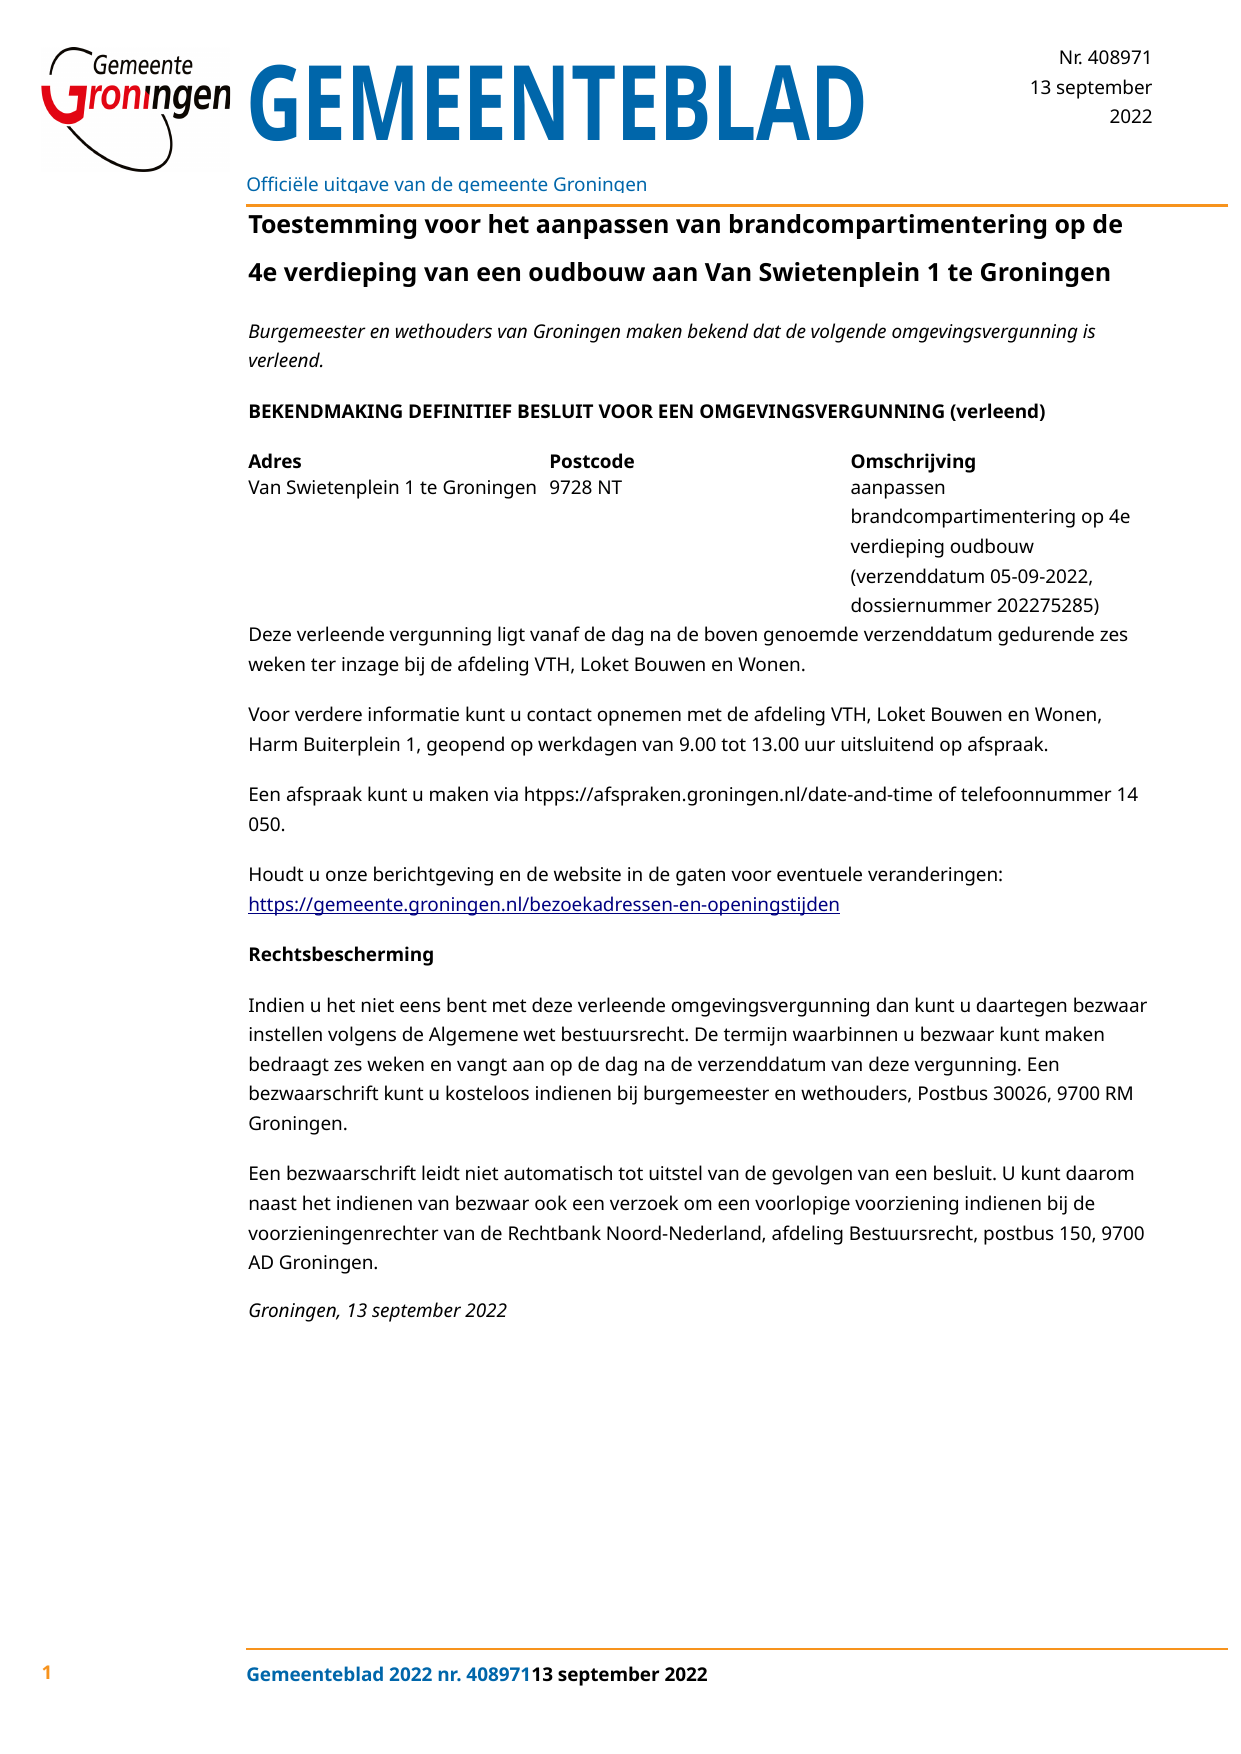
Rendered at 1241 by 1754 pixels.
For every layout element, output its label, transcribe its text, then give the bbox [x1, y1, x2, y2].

text Een afspraak kunt u maken via htpps://afspraken.groningen.nl/date-and-time of telefoonnummer 14 050. [248, 781, 1152, 837]
table_header Adres [248, 449, 549, 474]
text Rechtsbescherming [248, 941, 1152, 967]
text Houdt u onze berichtgeving en de website in de gaten voor eventuele veranderingen: https://gemeente.groningen.nl/bezoekadressen-en-openingstijden [248, 861, 1152, 917]
text BEKENDMAKING DEFINITIEF BESLUIT VOOR EEN OMGEVINGSVERGUNNING (verleend) [248, 398, 1152, 424]
table_header Omschrijving [850, 449, 1152, 474]
picture [41, 47, 231, 172]
text Deze verleende vergunning ligt vanaf de dag na de boven genoemde verzenddatum gedurende zes weken ter inzage bij de afdeling VTH, Loket Bouwen en Wonen. [248, 621, 1152, 677]
text Indien u het niet eens bent met deze verleende omgevingsvergunning dan kunt u daartegen bezwaar instellen volgens de Algemene wet bestuursrecht. De termijn waarbinnen u bezwaar kunt maken bedraagt zes weken en vangt aan op de dag na de verzenddatum van deze vergunning. Een bezwaarschrift kunt u kosteloos indienen bij burgemeester en wethouders, Postbus 30026, 9700 RM Groningen. [248, 992, 1152, 1136]
table_cell 9728 NT [549, 474, 850, 618]
table_header Postcode [549, 449, 850, 474]
table_cell aanpassen brandcompartimentering op 4e verdieping oudbouw (verzenddatum 05-09-2022, dossiernummer 202275285) [850, 474, 1152, 618]
text Burgemeester en wethouders van Groningen maken bekend dat de volgende omgevingsvergunning is verleend. [248, 318, 1152, 373]
table_cell Van Swietenplein 1 te Groningen [248, 474, 549, 618]
text Voor verdere informatie kunt u contact opnemen met de afdeling VTH, Loket Bouwen en Wonen, Harm Buiterplein 1, geopend op werkdagen van 9.00 tot 13.00 uur uitsluitend op afspraak. [248, 701, 1152, 757]
text Een bezwaarschrift leidt niet automatisch tot uitstel van de gevolgen van een besluit. U kunt daarom naast het indienen van bezwaar ook een verzoek om een voorlopige voorziening indienen bij de voorzieningenrechter van de Rechtbank Noord-Nederland, afdeling Bestuursrecht, postbus 150, 9700 AD Groningen. [248, 1161, 1152, 1275]
text Groningen, 13 september 2022 [248, 1297, 1152, 1323]
text Toestemming voor het aanpassen van brandcompartimentering op de 4e verdieping van een oudbouw aan Van Swietenplein 1 te Groningen [248, 207, 1152, 288]
